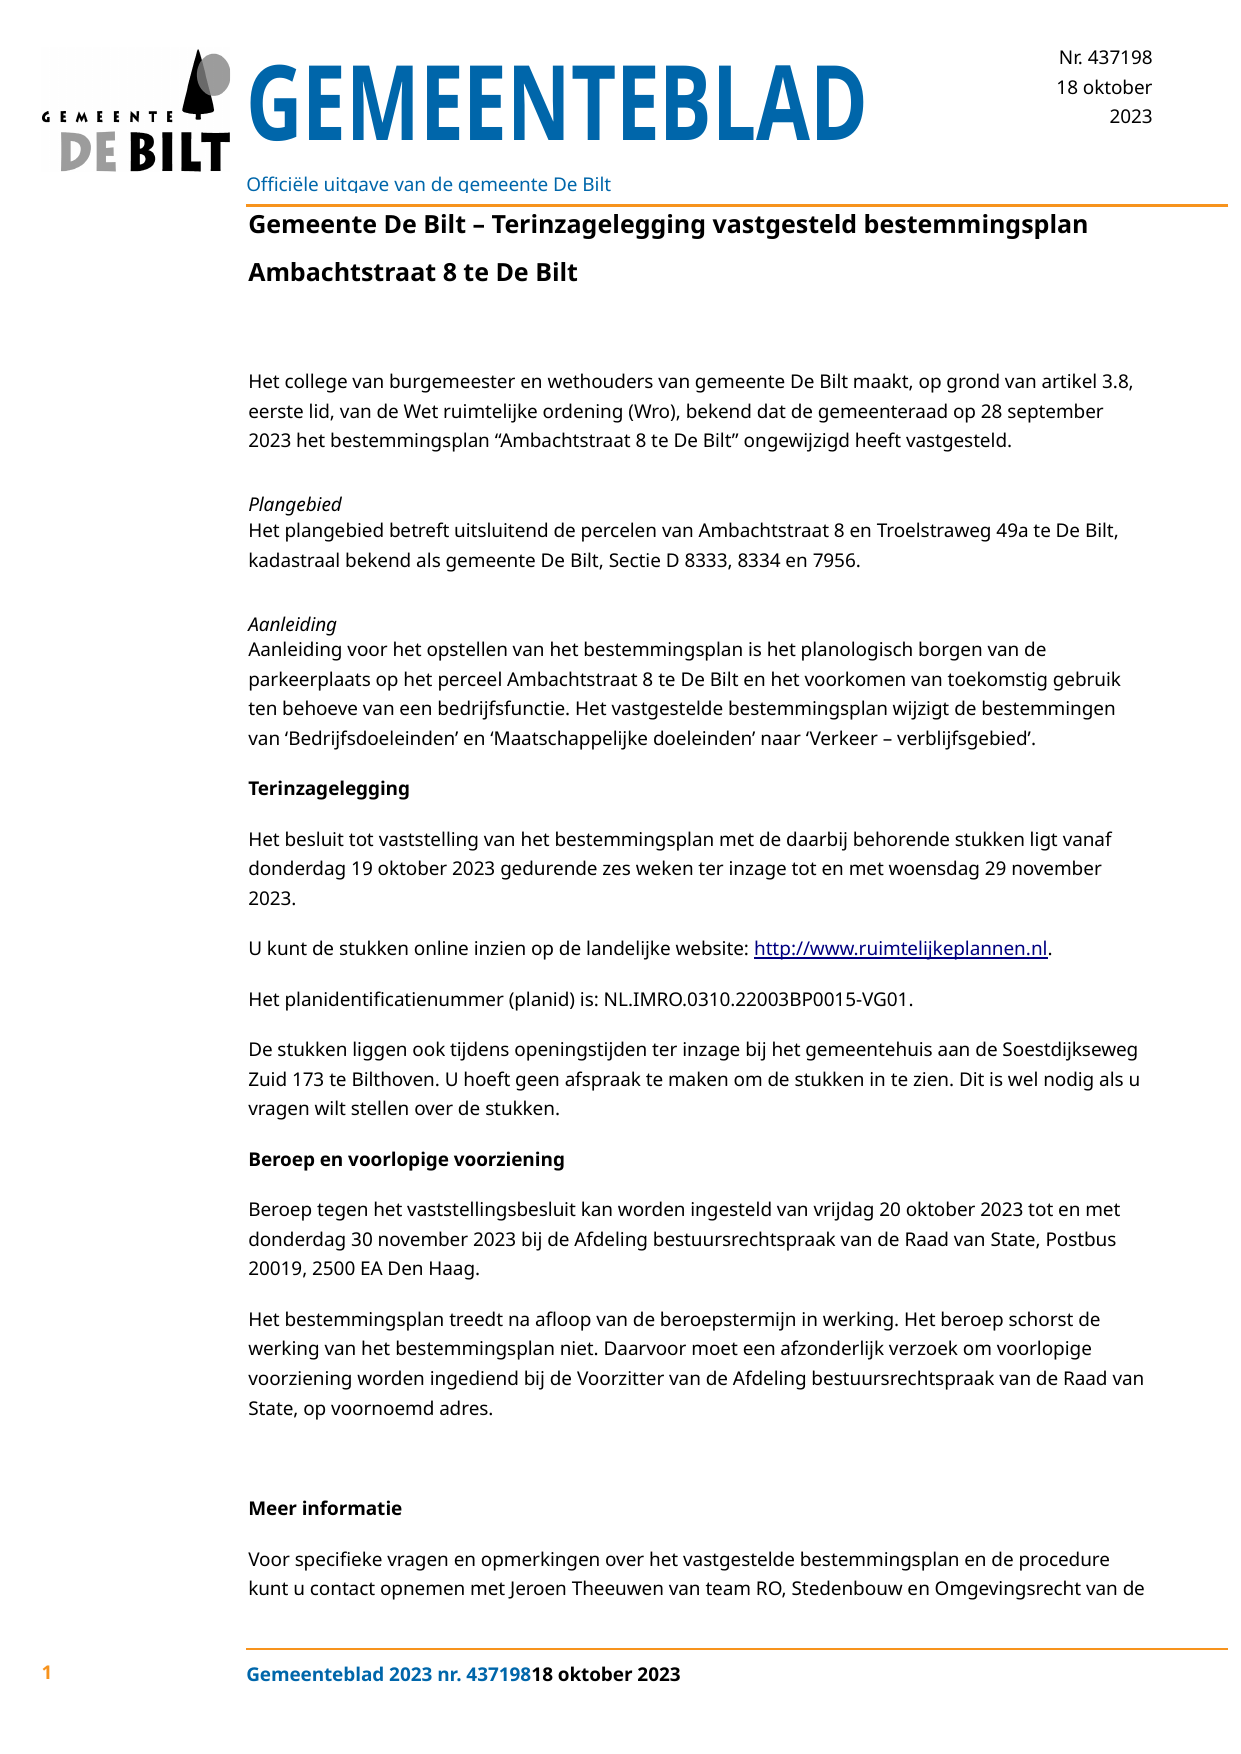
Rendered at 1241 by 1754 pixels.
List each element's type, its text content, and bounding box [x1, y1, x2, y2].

text Meer informatie [248, 1496, 1152, 1521]
text Terinzagelegging [248, 776, 1152, 801]
text Het bestemmingsplan treedt na afloop van de beroepstermijn in werking. Het beroep schorst de werking van het bestemmingsplan niet. Daarvoor moet een afzonderlijk verzoek om voorlopige voorziening worden ingediend bij de Voorzitter van de Afdeling bestuursrechtspraak van de Raad van State, op voornoemd adres. [248, 1306, 1152, 1421]
text Plangebied [248, 491, 1152, 517]
text Het besluit tot vaststelling van het bestemmingsplan met de daarbij behorende stukken ligt vanaf donderdag 19 oktober 2023 gedurende zes weken ter inzage tot en met woensdag 29 november 2023. [248, 826, 1152, 911]
text Het plangebied betreft uitsluitend de percelen van Ambachtstraat 8 en Troelstraweg 49a te De Bilt, kadastraal bekend als gemeente De Bilt, Sectie D 8333, 8334 en 7956. [248, 517, 1152, 572]
text Beroep tegen het vaststellingsbesluit kan worden ingesteld van vrijdag 20 oktober 2023 tot en met donderdag 30 november 2023 bij de Afdeling bestuursrechtspraak van de Raad van State, Postbus 20019, 2500 EA Den Haag. [248, 1196, 1152, 1281]
text Voor specifieke vragen en opmerkingen over het vastgestelde bestemmingsplan en de procedure kunt u contact opnemen met Jeroen Theeuwen van team RO, Stedenbouw en Omgevingsrecht van de [248, 1546, 1152, 1601]
text Aanleiding [248, 611, 1152, 636]
text Aanleiding voor het opstellen van het bestemmingsplan is het planologisch borgen van de parkeerplaats op het perceel Ambachtstraat 8 te De Bilt en het voorkomen van toekomstig gebruik ten behoeve van een bedrijfsfunctie. Het vastgestelde bestemmingsplan wijzigt de bestemmingen van ‘Bedrijfsdoeleinden’ en ‘Maatschappelijke doeleinden’ naar ‘Verkeer – verblijfsgebied’. [248, 636, 1152, 751]
text U kunt de stukken online inzien op de landelijke website: http://www.ruimtelijkeplannen.nl. [248, 936, 1152, 961]
text Gemeente De Bilt – Terinzagelegging vastgesteld bestemmingsplan Ambachtstraat 8 te De Bilt [248, 207, 1152, 288]
text Het planidentificatienummer (planid) is: NL.IMRO.0310.22003BP0015-VG01. [248, 986, 1152, 1012]
text Beroep en voorlopige voorziening [248, 1146, 1152, 1172]
text De stukken liggen ook tijdens openingstijden ter inzage bij het gemeentehuis aan de Soestdijkseweg Zuid 173 te Bilthoven. U hoeft geen afspraak te maken om de stukken in te zien. Dit is wel nodig als u vragen wilt stellen over de stukken. [248, 1036, 1152, 1121]
picture [41, 47, 231, 172]
text Het college van burgemeester en wethouders van gemeente De Bilt maakt, op grond van artikel 3.8, eerste lid, van de Wet ruimtelijke ordening (Wro), bekend dat de gemeenteraad op 28 september 2023 het bestemmingsplan “Ambachtstraat 8 te De Bilt” ongewijzigd heeft vastgesteld. [248, 368, 1152, 453]
